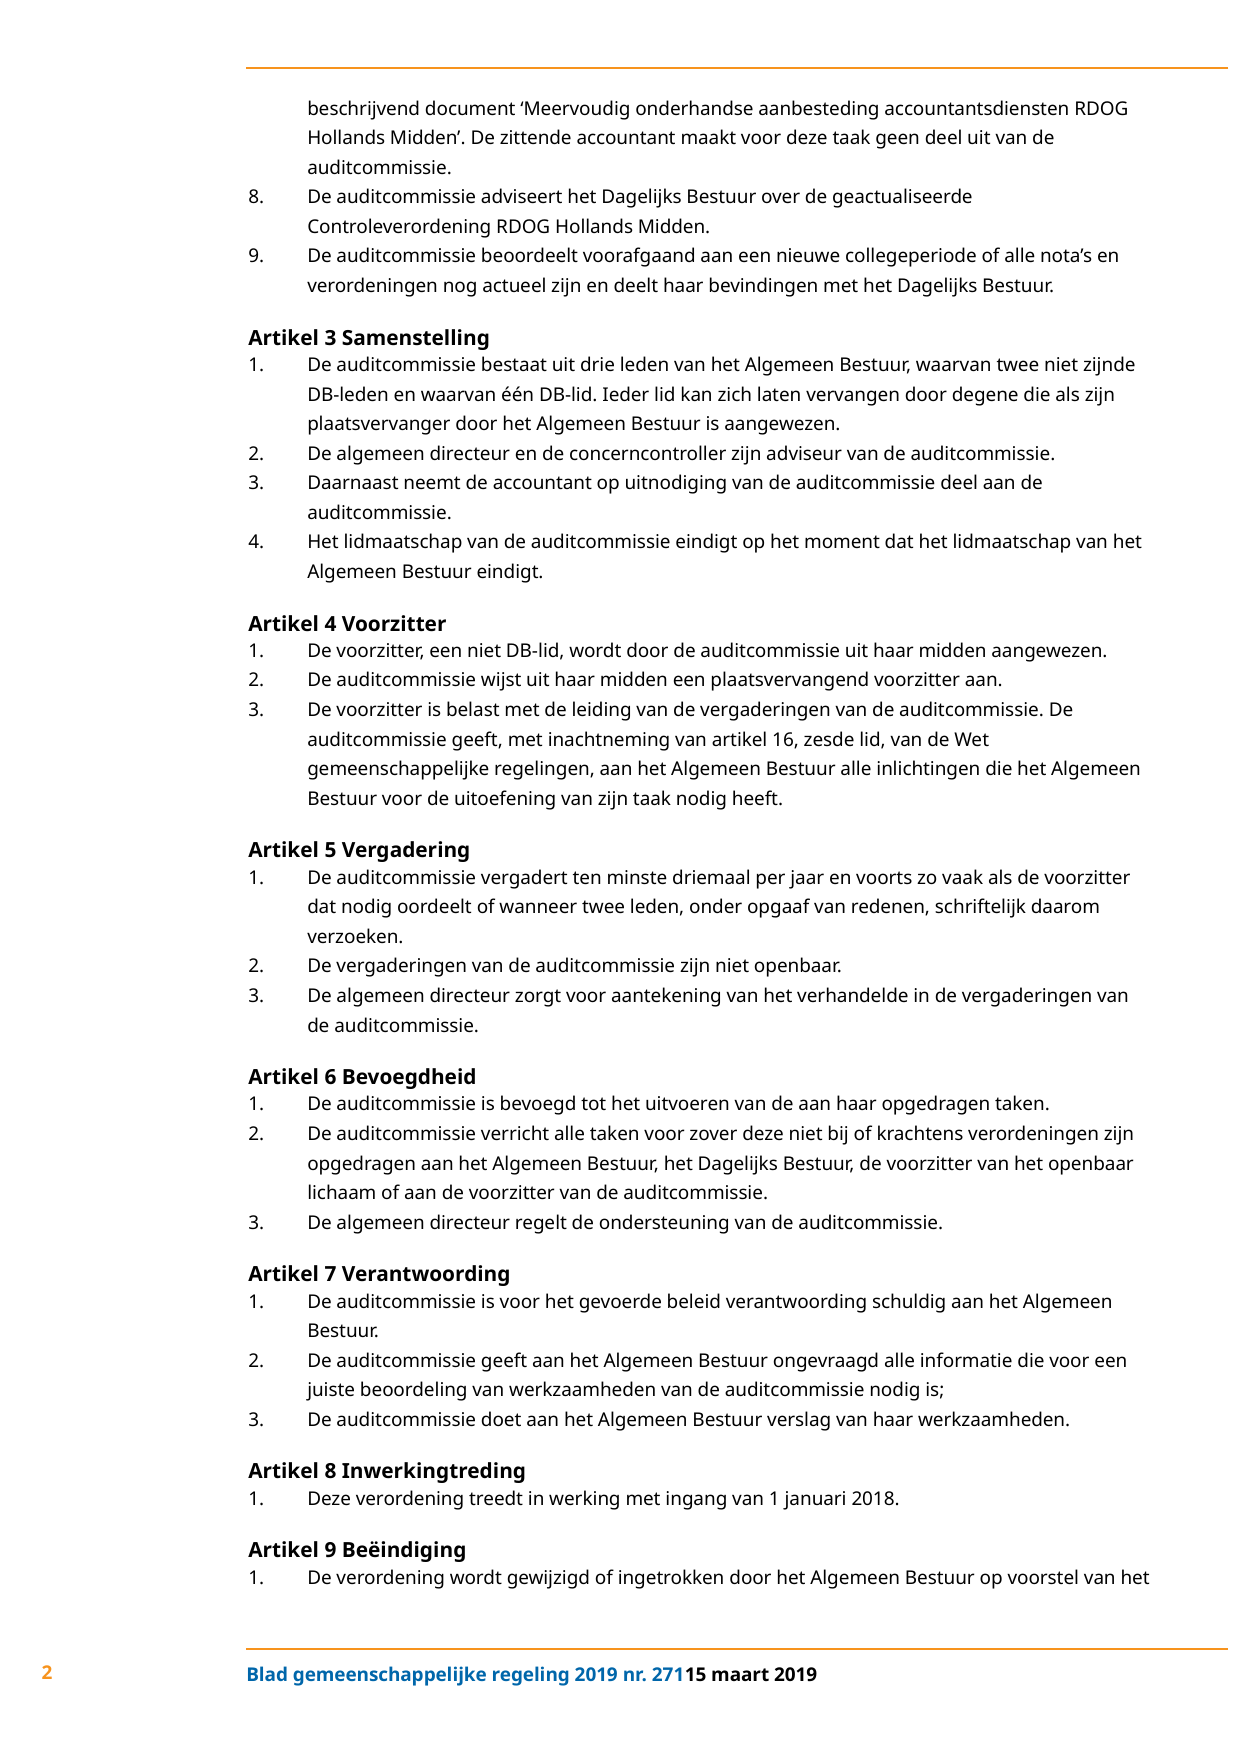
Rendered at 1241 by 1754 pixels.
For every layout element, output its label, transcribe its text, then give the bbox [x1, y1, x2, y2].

list De auditcommissie bestaat uit drie leden van het Algemeen Bestuur, waarvan twee niet zijnde DB-leden en waarvan één DB-lid. Ieder lid kan zich laten vervangen door degene die als zijn plaatsvervanger door het Algemeen Bestuur is aangewezen. [248, 351, 1152, 436]
list Daarnaast neemt de accountant op uitnodiging van de auditcommissie deel aan de auditcommissie. [248, 469, 1152, 525]
list De algemeen directeur en de concerncontroller zijn adviseur van de auditcommissie. [248, 440, 1152, 466]
list De verordening wordt gewijzigd of ingetrokken door het Algemeen Bestuur op voorstel van het [248, 1564, 1152, 1589]
list Het lidmaatschap van de auditcommissie eindigt op het moment dat het lidmaatschap van het Algemeen Bestuur eindigt. [248, 529, 1152, 584]
list De auditcommissie geeft aan het Algemeen Bestuur ongevraagd alle informatie die voor een juiste beoordeling van werkzaamheden van de auditcommissie nodig is; [248, 1347, 1152, 1402]
list De auditcommissie is voor het gevoerde beleid verantwoording schuldig aan het Algemeen Bestuur. [248, 1288, 1152, 1343]
text Artikel 5 Vergadering [248, 835, 1152, 864]
list De algemeen directeur regelt de ondersteuning van de auditcommissie. [248, 1209, 1152, 1235]
picture [41, 47, 231, 172]
text Artikel 7 Verantwoording [248, 1259, 1152, 1288]
list De auditcommissie verricht alle taken voor zover deze niet bij of krachtens verordeningen zijn opgedragen aan het Algemeen Bestuur, het Dagelijks Bestuur, de voorzitter van het openbaar lichaam of aan de voorzitter van de auditcommissie. [248, 1120, 1152, 1205]
list De auditcommissie doet aan het Algemeen Bestuur verslag van haar werkzaamheden. [248, 1406, 1152, 1432]
text Artikel 9 Beëindiging [248, 1535, 1152, 1564]
list De auditcommissie vergadert ten minste driemaal per jaar en voorts zo vaak als de voorzitter dat nodig oordeelt of wanneer twee leden, onder opgaaf van redenen, schriftelijk daarom verzoeken. [248, 864, 1152, 949]
list De voorzitter is belast met de leiding van de vergaderingen van de auditcommissie. De auditcommissie geeft, met inachtneming van artikel 16, zesde lid, van de Wet gemeenschappelijke regelingen, aan het Algemeen Bestuur alle inlichtingen die het Algemeen Bestuur voor de uitoefening van zijn taak nodig heeft. [248, 696, 1152, 811]
list De algemeen directeur zorgt voor aantekening van het verhandelde in de vergaderingen van de auditcommissie. [248, 982, 1152, 1037]
text Artikel 6 Bevoegdheid [248, 1062, 1152, 1091]
list De auditcommissie beoordeelt voorafgaand aan een nieuwe collegeperiode of alle nota’s en verordeningen nog actueel zijn en deelt haar bevindingen met het Dagelijks Bestuur. [248, 243, 1152, 298]
list Deze verordening treedt in werking met ingang van 1 januari 2018. [248, 1485, 1152, 1511]
list De voorzitter, een niet DB-lid, wordt door de auditcommissie uit haar midden aangewezen. [248, 637, 1152, 663]
list De auditcommissie adviseert het Dagelijks Bestuur over de geactualiseerde Controleverordening RDOG Hollands Midden. [248, 183, 1152, 239]
text Artikel 3 Samenstelling [248, 323, 1152, 351]
list De vergaderingen van de auditcommissie zijn niet openbaar. [248, 953, 1152, 978]
text Artikel 4 Voorzitter [248, 609, 1152, 637]
text Artikel 8 Inwerkingtreding [248, 1457, 1152, 1485]
list beschrijvend document ‘Meervoudig onderhandse aanbesteding accountantsdiensten RDOG Hollands Midden’. De zittende accountant maakt voor deze taak geen deel uit van de auditcommissie. [248, 95, 1152, 180]
list De auditcommissie wijst uit haar midden een plaatsvervangend voorzitter aan. [248, 667, 1152, 692]
list De auditcommissie is bevoegd tot het uitvoeren van de aan haar opgedragen taken. [248, 1091, 1152, 1116]
